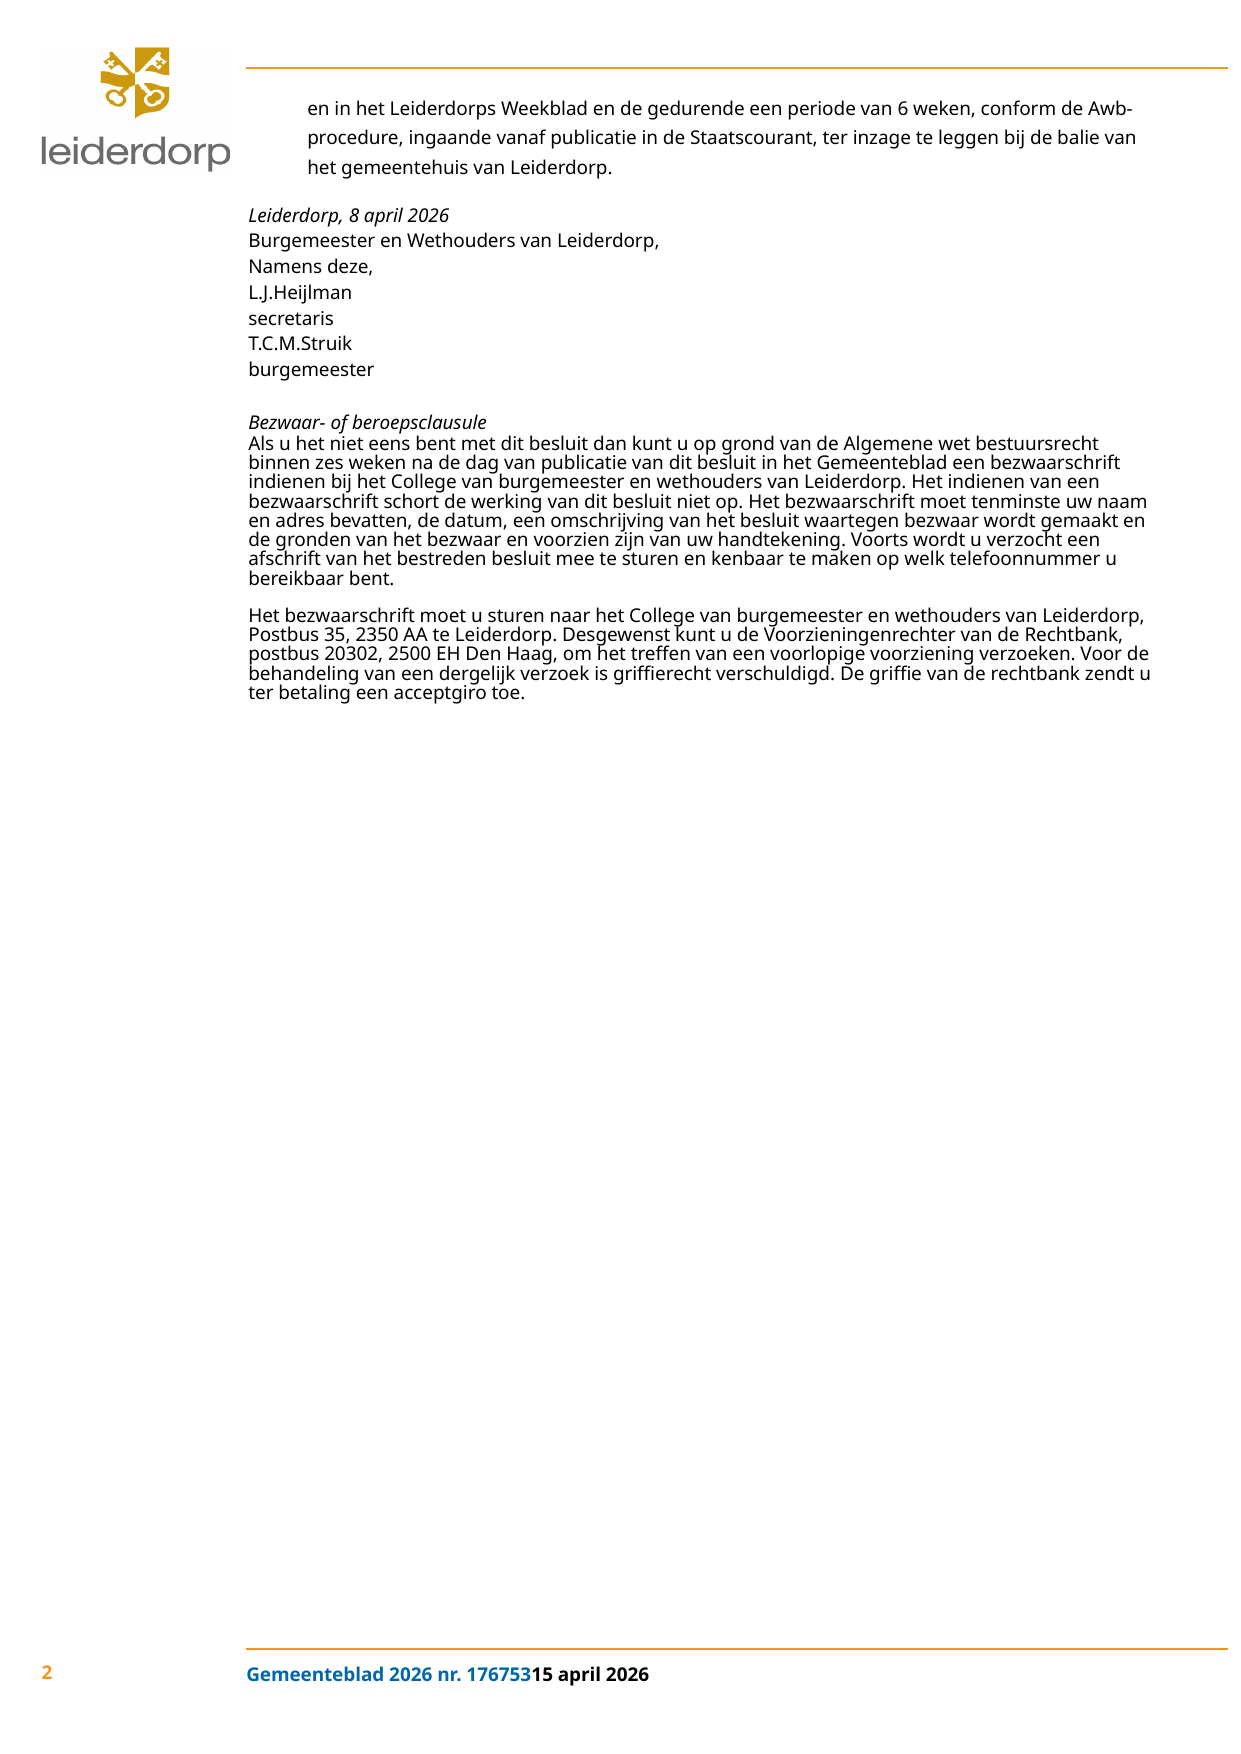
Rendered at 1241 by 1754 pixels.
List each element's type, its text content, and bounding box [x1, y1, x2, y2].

text Namens deze, [248, 253, 1152, 279]
text Als u het niet eens bent met dit besluit dan kunt u op grond van de Algemene wet bestuursrecht binnen zes weken na de dag van publicatie van dit besluit in het Gemeenteblad een bezwaarschrift indienen bij het College van burgemeester en wethouders van Leiderdorp. Het indienen van een bezwaarschrift schort de werking van dit besluit niet op. Het bezwaarschrift moet tenminste uw naam en adres bevatten, de datum, een omschrijving van het besluit waartegen bezwaar wordt gemaakt en de gronden van het bezwaar en voorzien zijn van uw handtekening. Voorts wordt u verzocht een afschrift van het bestreden besluit mee te sturen en kenbaar te maken op welk telefoonnummer u bereikbaar bent. [248, 435, 1152, 589]
text Leiderdorp, 8 april 2026 [248, 202, 1152, 227]
text L.J.Heijlman [248, 279, 1152, 305]
text Het bezwaarschrift moet u sturen naar het College van burgemeester en wethouders van Leiderdorp, Postbus 35, 2350 AA te Leiderdorp. Desgewenst kunt u de Voorzieningenrechter van de Rechtbank, postbus 20302, 2500 EH Den Haag, om het treffen van een voorlopige voorziening verzoeken. Voor de behandeling van een dergelijk verzoek is griffierecht verschuldigd. De griffie van de rechtbank zendt u ter betaling een acceptgiro toe. [248, 607, 1152, 703]
text secretaris [248, 305, 1152, 330]
list en in het Leiderdorps Weekblad en de gedurende een periode van 6 weken, conform de Awb-procedure, ingaande vanaf publicatie in de Staatscourant, ter inzage te leggen bij de balie van het gemeentehuis van Leiderdorp. [248, 95, 1152, 180]
text Bezwaar- of beroepsclausule [248, 409, 1152, 435]
text T.C.M.Struik [248, 330, 1152, 356]
text Burgemeester en Wethouders van Leiderdorp, [248, 227, 1152, 253]
text burgemeester [248, 356, 1152, 382]
picture [41, 47, 231, 172]
